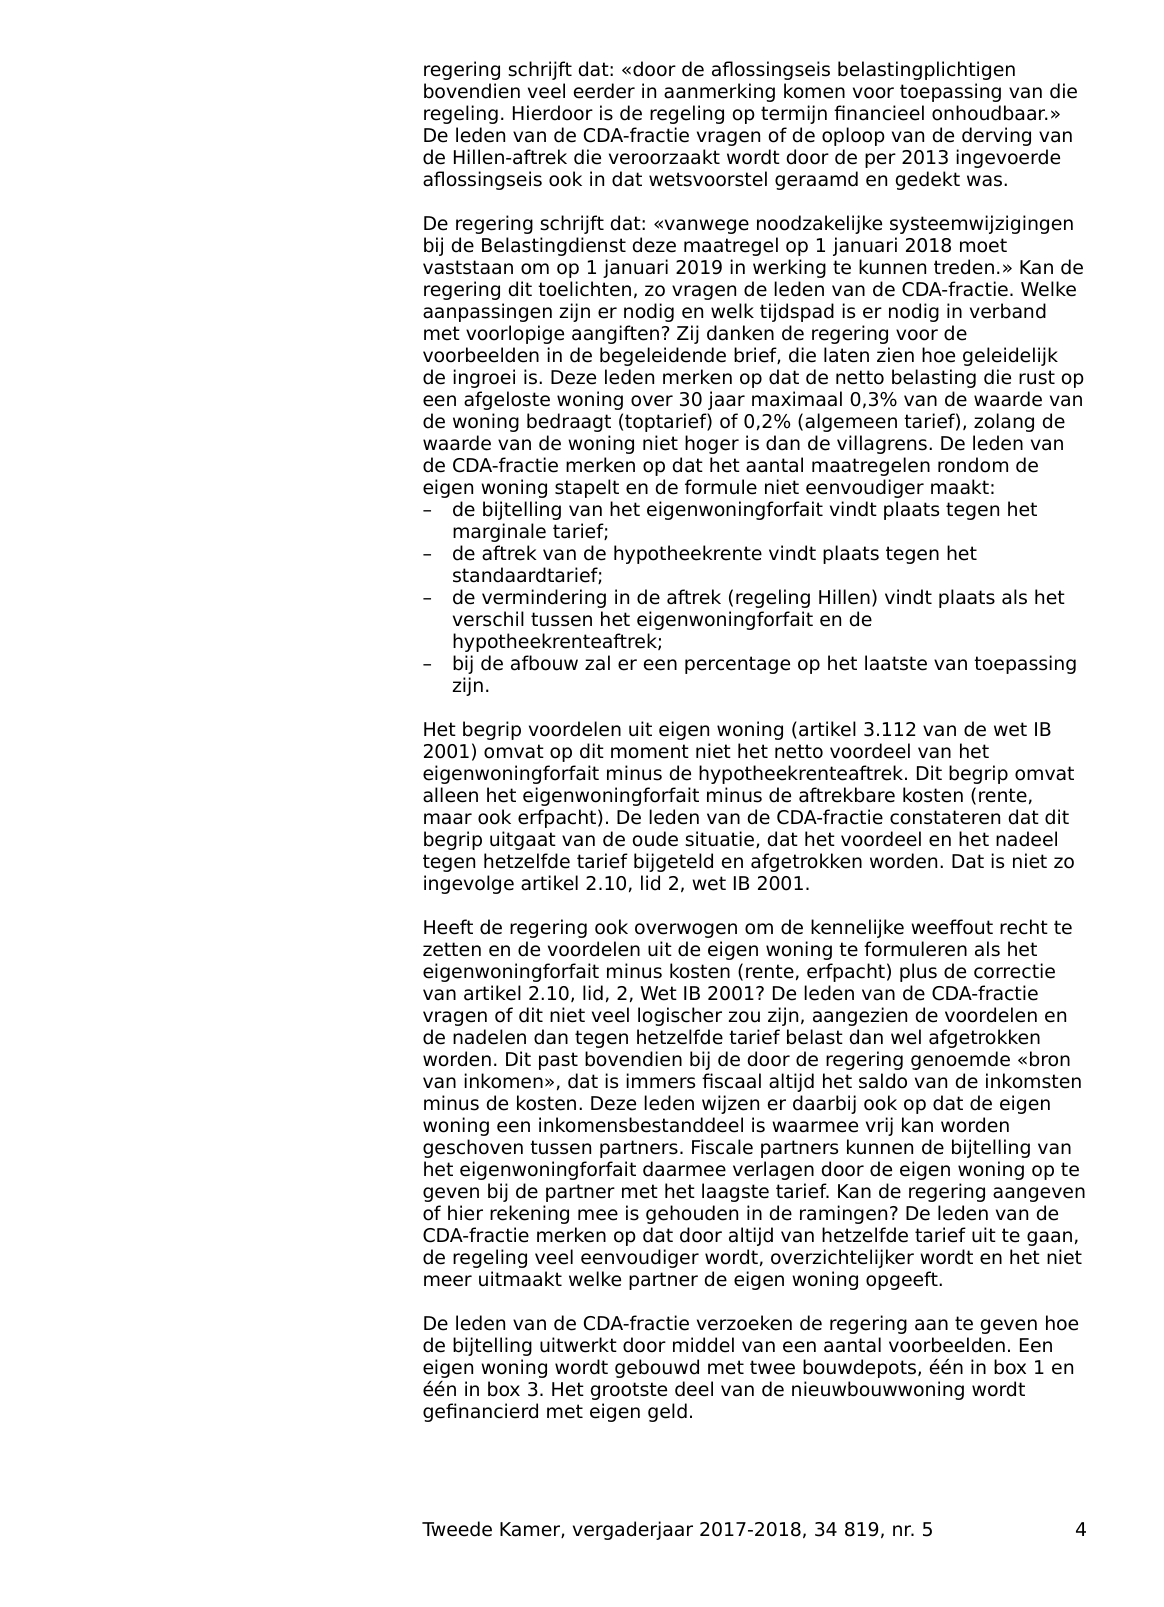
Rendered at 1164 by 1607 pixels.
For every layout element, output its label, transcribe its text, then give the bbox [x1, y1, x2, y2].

text De regering schrijft dat: «vanwege noodzakelijke systeemwijzigingen bij de Belastingdienst deze maatregel op 1 januari 2018 moet vaststaan om op 1 januari 2019 in werking te kunnen treden.» Kan de regering dit toelichten, zo vragen de leden van de CDA-fractie. Welke aanpassingen zijn er nodig en welk tijdspad is er nodig in verband met voorlopige aangiften? Zij danken de regering voor de voorbeelden in de begeleidende brief, die laten zien hoe geleidelijk de ingroei is. Deze leden merken op dat de netto belasting die rust op een afgeloste woning over 30 jaar maximaal 0,3% van de waarde van de woning bedraagt (toptarief) of 0,2% (algemeen tarief), zolang de waarde van de woning niet hoger is dan de villagrens. De leden van de CDA-fractie merken op dat het aantal maatregelen rondom de eigen woning stapelt en de formule niet eenvoudiger maakt: [422, 213, 1087, 499]
text – de aftrek van de hypotheekrente vindt plaats tegen het standaardtarief; [422, 543, 1087, 587]
text Heeft de regering ook overwogen om de kennelijke weeffout recht te zetten en de voordelen uit de eigen woning te formuleren als het eigenwoningforfait minus kosten (rente, erfpacht) plus de correctie van artikel 2.10, lid, 2, Wet IB 2001? De leden van de CDA-fractie vragen of dit niet veel logischer zou zijn, aangezien de voordelen en de nadelen dan tegen hetzelfde tarief belast dan wel afgetrokken worden. Dit past bovendien bij de door de regering genoemde «bron van inkomen», dat is immers fiscaal altijd het saldo van de inkomsten minus de kosten. Deze leden wijzen er daarbij ook op dat de eigen woning een inkomensbestanddeel is waarmee vrij kan worden geschoven tussen partners. Fiscale partners kunnen de bijtelling van het eigenwoningforfait daarmee verlagen door de eigen woning op te geven bij de partner met het laagste tarief. Kan de regering aangeven of hier rekening mee is gehouden in de ramingen? De leden van de CDA-fractie merken op dat door altijd van hetzelfde tarief uit te gaan, de regeling veel eenvoudiger wordt, overzichtelijker wordt en het niet meer uitmaakt welke partner de eigen woning opgeeft. [422, 917, 1087, 1291]
text – de vermindering in de aftrek (regeling Hillen) vindt plaats als het verschil tussen het eigenwoningforfait en de hypotheekrenteaftrek; [422, 587, 1087, 653]
text – de bijtelling van het eigenwoningforfait vindt plaats tegen het marginale tarief; [422, 499, 1087, 543]
text De leden van de CDA-fractie verzoeken de regering aan te geven hoe de bijtelling uitwerkt door middel van een aantal voorbeelden. Een eigen woning wordt gebouwd met twee bouwdepots, één in box 1 en één in box 3. Het grootste deel van de nieuwbouwwoning wordt gefinancierd met eigen geld. [422, 1313, 1087, 1423]
text regering schrijft dat: «door de aflossingseis belastingplichtigen bovendien veel eerder in aanmerking komen voor toepassing van die regeling. Hierdoor is de regeling op termijn financieel onhoudbaar.» De leden van de CDA-fractie vragen of de oploop van de derving van de Hillen-aftrek die veroorzaakt wordt door de per 2013 ingevoerde aflossingseis ook in dat wetsvoorstel geraamd en gedekt was. [422, 59, 1087, 191]
text – bij de afbouw zal er een percentage op het laatste van toepassing zijn. [422, 653, 1087, 697]
text Het begrip voordelen uit eigen woning (artikel 3.112 van de wet IB 2001) omvat op dit moment niet het netto voordeel van het eigenwoningforfait minus de hypotheekrenteaftrek. Dit begrip omvat alleen het eigenwoningforfait minus de aftrekbare kosten (rente, maar ook erfpacht). De leden van de CDA-fractie constateren dat dit begrip uitgaat van de oude situatie, dat het voordeel en het nadeel tegen hetzelfde tarief bijgeteld en afgetrokken worden. Dat is niet zo ingevolge artikel 2.10, lid 2, wet IB 2001. [422, 719, 1087, 895]
